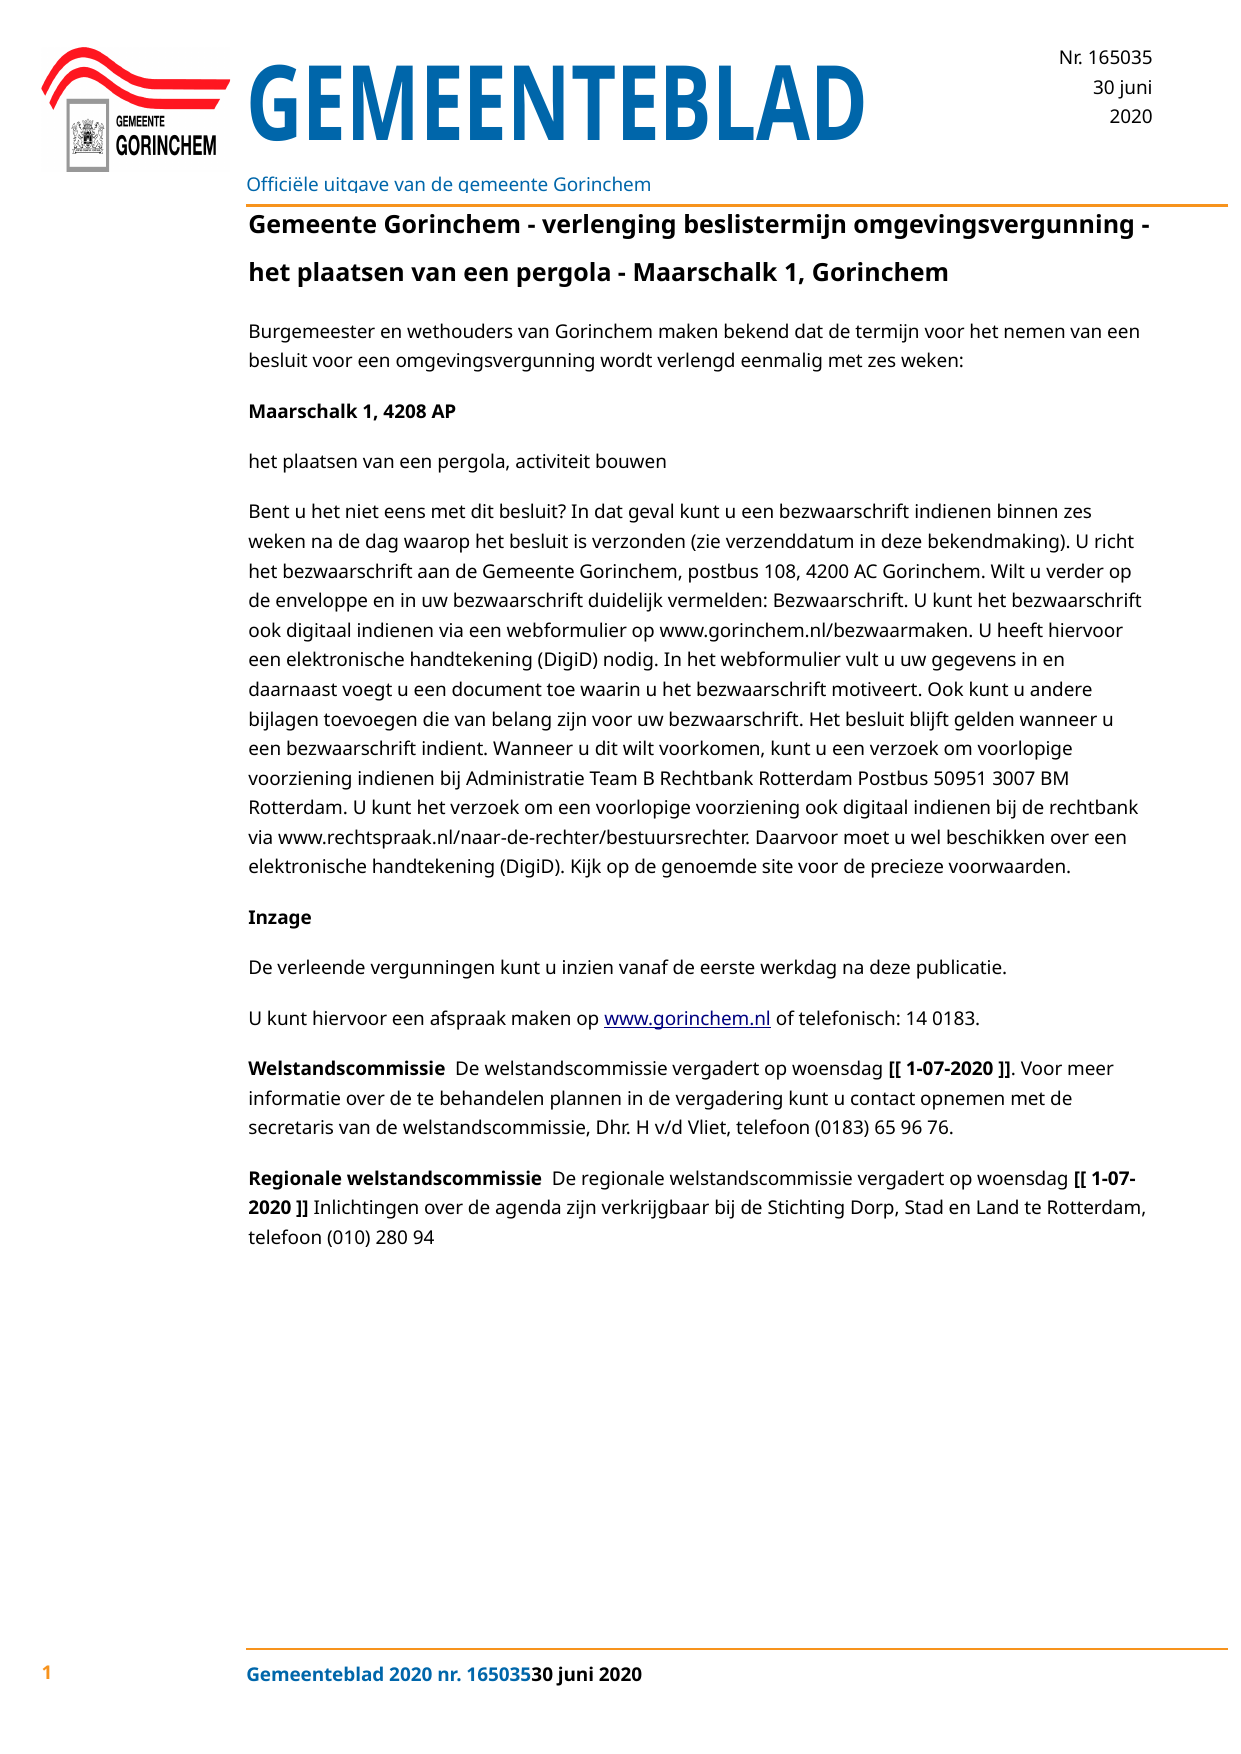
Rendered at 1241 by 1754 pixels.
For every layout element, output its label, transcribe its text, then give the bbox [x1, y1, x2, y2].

text Welstandscommissie De welstandscommissie vergadert op woensdag [[ 1-07-2020 ]]. Voor meer informatie over de te behandelen plannen in de vergadering kunt u contact opnemen met de secretaris van de welstandscommissie, Dhr. H v/d Vliet, telefoon (0183) 65 96 76. [248, 1055, 1152, 1140]
text Regionale welstandscommissie De regionale welstandscommissie vergadert op woensdag [[ 1-07-2020 ]] Inlichtingen over de agenda zijn verkrijgbaar bij de Stichting Dorp, Stad en Land te Rotterdam, telefoon (010) 280 94 [248, 1165, 1152, 1250]
text Burgemeester en wethouders van Gorinchem maken bekend dat de termijn voor het nemen van een besluit voor een omgevingsvergunning wordt verlengd eenmalig met zes weken: [248, 318, 1152, 373]
text De verleende vergunningen kunt u inzien vanaf de eerste werkdag na deze publicatie. [248, 954, 1152, 980]
text U kunt hiervoor een afspraak maken op www.gorinchem.nl of telefonisch: 14 0183. [248, 1005, 1152, 1031]
text Maarschalk 1, 4208 AP [248, 398, 1152, 424]
text Bent u het niet eens met dit besluit? In dat geval kunt u een bezwaarschrift indienen binnen zes weken na de dag waarop het besluit is verzonden (zie verzenddatum in deze bekendmaking). U richt het bezwaarschrift aan de Gemeente Gorinchem, postbus 108, 4200 AC Gorinchem. Wilt u verder op de enveloppe en in uw bezwaarschrift duidelijk vermelden: Bezwaarschrift. U kunt het bezwaarschrift ook digitaal indienen via een webformulier op www.gorinchem.nl/bezwaarmaken. U heeft hiervoor een elektronische handtekening (DigiD) nodig. In het webformulier vult u uw gegevens in en daarnaast voegt u een document toe waarin u het bezwaarschrift motiveert. Ook kunt u andere bijlagen toevoegen die van belang zijn voor uw bezwaarschrift. Het besluit blijft gelden wanneer u een bezwaarschrift indient. Wanneer u dit wilt voorkomen, kunt u een verzoek om voorlopige voorziening indienen bij Administratie Team B Rechtbank Rotterdam Postbus 50951 3007 BM Rotterdam. U kunt het verzoek om een voorlopige voorziening ook digitaal indienen bij de rechtbank via www.rechtspraak.nl/naar-de-rechter/bestuursrechter. Daarvoor moet u wel beschikken over een elektronische handtekening (DigiD). Kijk op de genoemde site voor de precieze voorwaarden. [248, 499, 1152, 879]
text het plaatsen van een pergola, activiteit bouwen [248, 448, 1152, 474]
text Inzage [248, 904, 1152, 930]
picture [41, 47, 231, 172]
text Gemeente Gorinchem - verlenging beslistermijn omgevingsvergunning - het plaatsen van een pergola - Maarschalk 1, Gorinchem [248, 207, 1152, 288]
